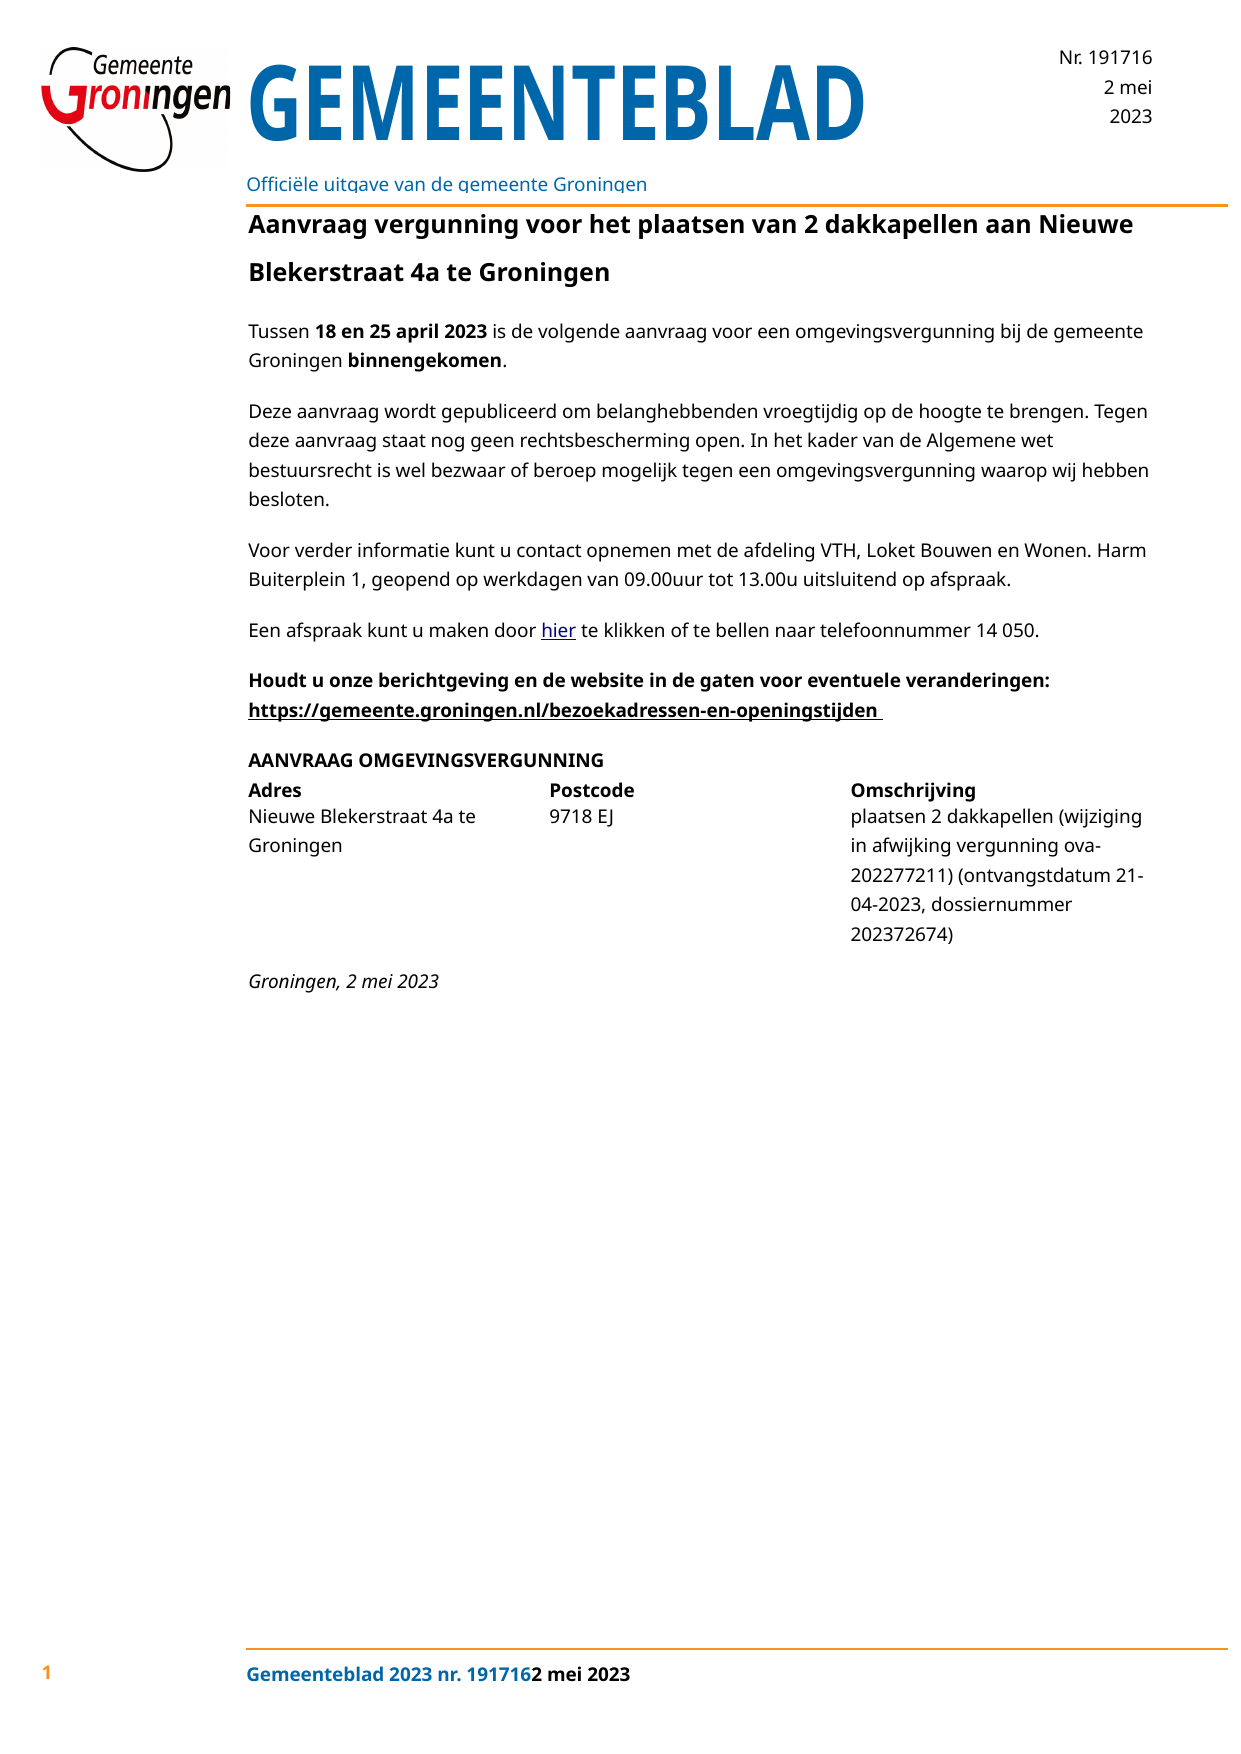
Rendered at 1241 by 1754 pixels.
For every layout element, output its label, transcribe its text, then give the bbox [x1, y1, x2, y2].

table_header Postcode [549, 777, 850, 803]
text Houdt u onze berichtgeving en de website in de gaten voor eventuele veranderingen: https://gemeente.groningen.nl/bezoekadressen-en-openingstijden [248, 667, 1152, 723]
table_cell Nieuwe Blekerstraat 4a te Groningen [248, 803, 549, 947]
text Tussen 18 en 25 april 2023 is de volgende aanvraag voor een omgevingsvergunning bij de gemeente Groningen binnengekomen. [248, 318, 1152, 373]
picture [41, 47, 231, 172]
text Voor verder informatie kunt u contact opnemen met de afdeling VTH, Loket Bouwen en Wonen. Harm Buiterplein 1, geopend op werkdagen van 09.00uur tot 13.00u uitsluitend op afspraak. [248, 537, 1152, 592]
table_cell 9718 EJ [549, 803, 850, 947]
table_cell plaatsen 2 dakkapellen (wijziging in afwijking vergunning ova-202277211) (ontvangstdatum 21-04-2023, dossiernummer 202372674) [850, 803, 1152, 947]
text AANVRAAG OMGEVINGSVERGUNNING [248, 747, 1152, 773]
table_header Omschrijving [850, 777, 1152, 803]
text Groningen, 2 mei 2023 [248, 968, 1152, 994]
text Deze aanvraag wordt gepubliceerd om belanghebbenden vroegtijdig op de hoogte te brengen. Tegen deze aanvraag staat nog geen rechtsbescherming open. In het kader van de Algemene wet bestuursrecht is wel bezwaar of beroep mogelijk tegen een omgevingsvergunning waarop wij hebben besloten. [248, 398, 1152, 512]
table_header Adres [248, 777, 549, 803]
text Een afspraak kunt u maken door hier te klikken of te bellen naar telefoonnummer 14 050. [248, 617, 1152, 643]
text Aanvraag vergunning voor het plaatsen van 2 dakkapellen aan Nieuwe Blekerstraat 4a te Groningen [248, 207, 1152, 288]
